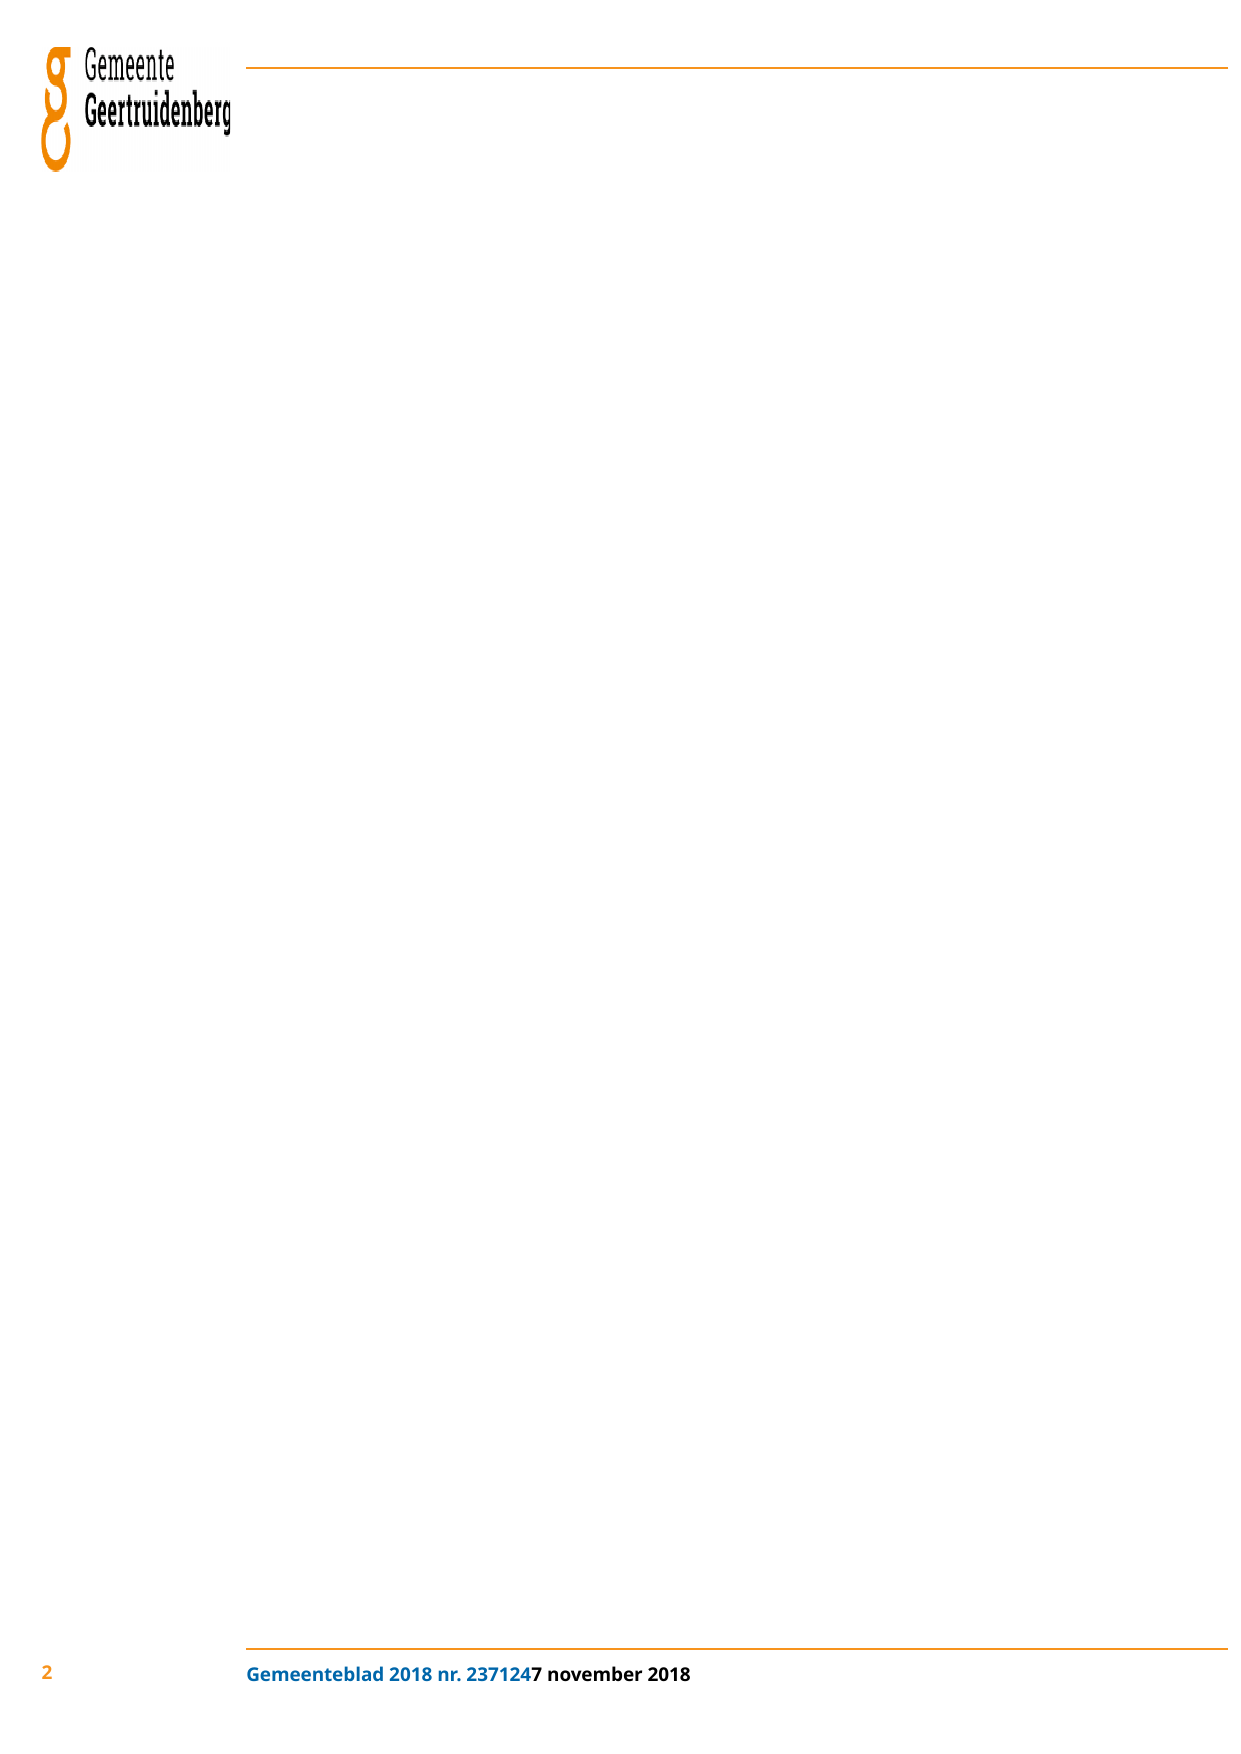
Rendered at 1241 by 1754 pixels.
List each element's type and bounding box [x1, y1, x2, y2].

picture [41, 47, 231, 172]
